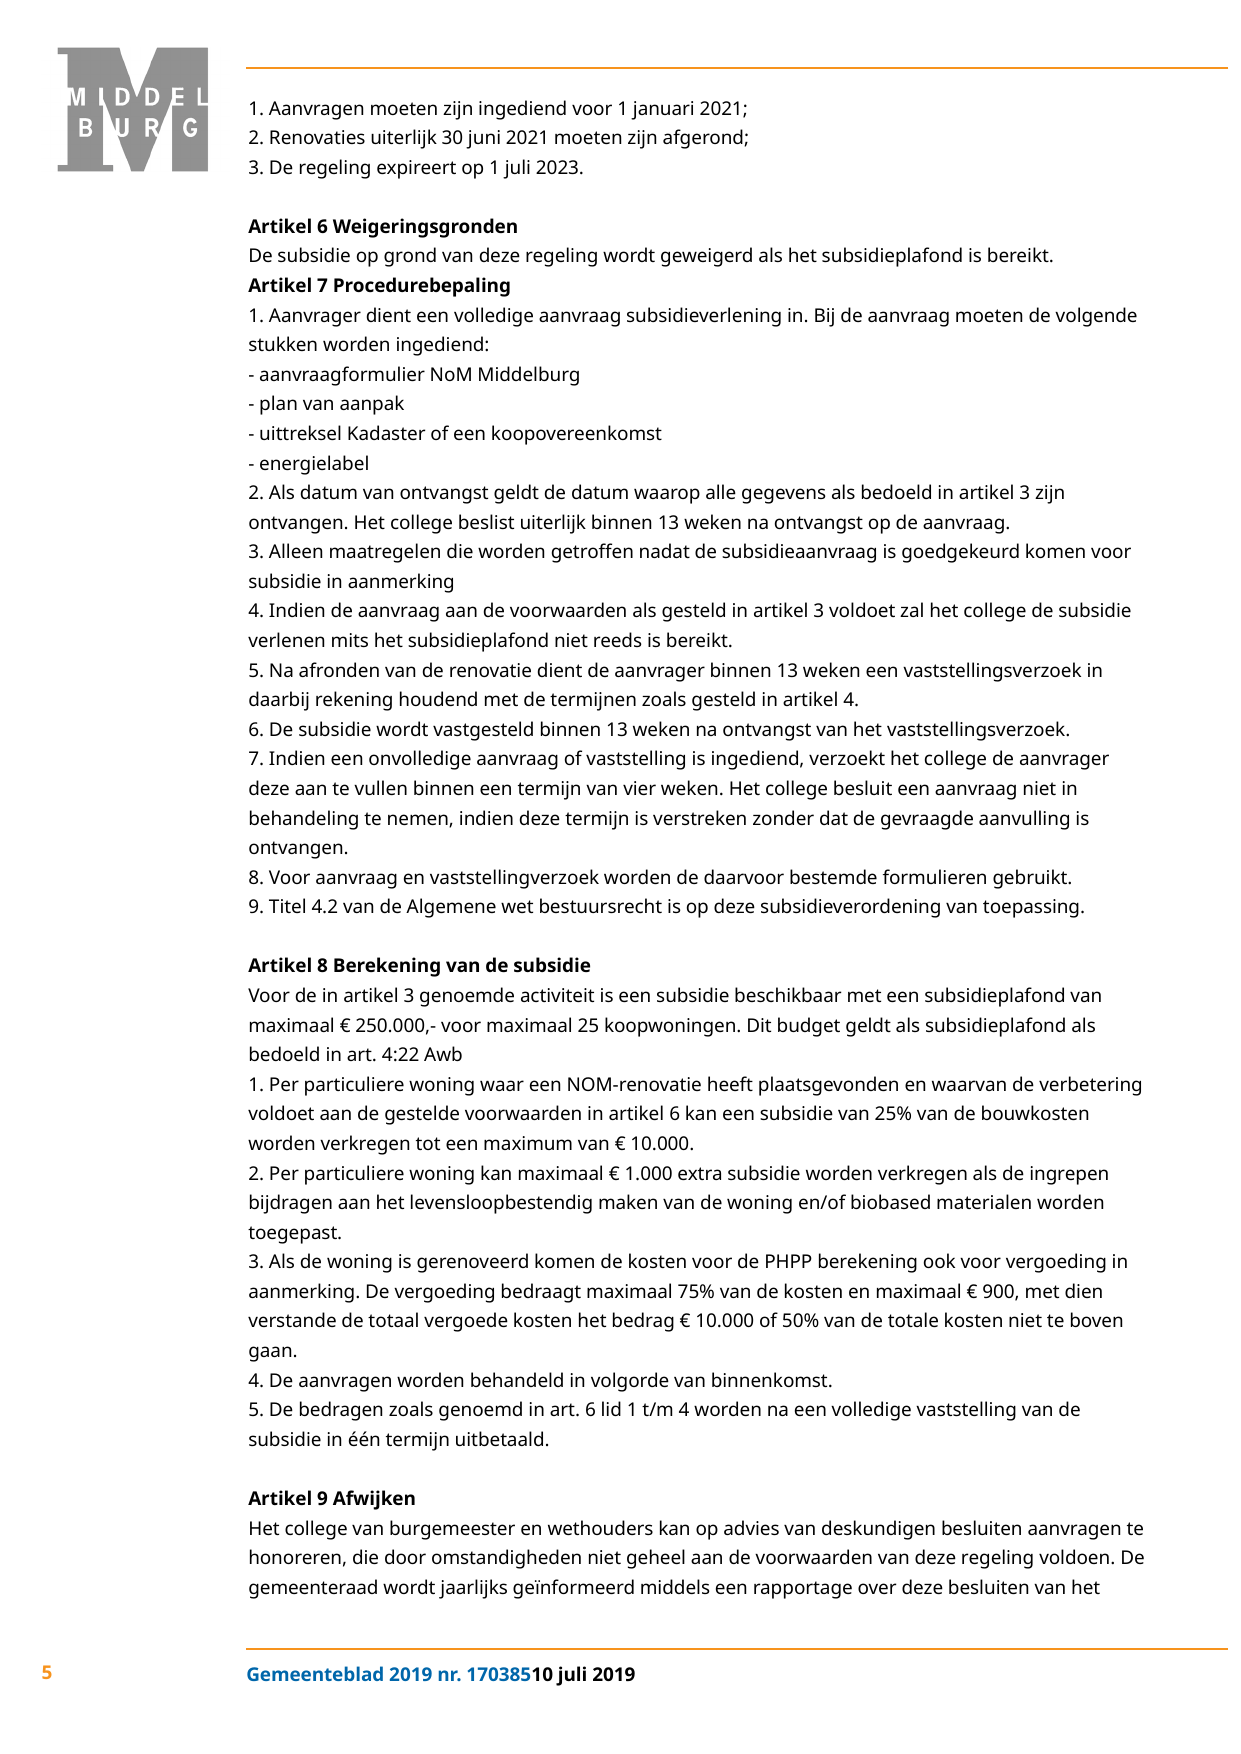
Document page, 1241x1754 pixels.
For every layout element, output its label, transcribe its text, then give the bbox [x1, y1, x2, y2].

picture [41, 47, 231, 172]
text 3. Alleen maatregelen die worden getroffen nadat de subsidieaanvraag is goedgekeurd komen voor subsidie in aanmerking [248, 538, 1152, 594]
text 5. Na afronden van de renovatie dient de aanvrager binnen 13 weken een vaststellingsverzoek in daarbij rekening houdend met de termijnen zoals gesteld in artikel 4. [248, 657, 1152, 712]
text - aanvraagformulier NoM Middelburg [248, 361, 1152, 387]
text 2. Per particuliere woning kan maximaal € 1.000 extra subsidie worden verkregen als de ingrepen bijdragen aan het levensloopbestendig maken van de woning en/of biobased materialen worden toegepast. [248, 1160, 1152, 1245]
text De subsidie op grond van deze regeling wordt geweigerd als het subsidieplafond is bereikt. [248, 243, 1152, 268]
text 2. Als datum van ontvangst geldt de datum waarop alle gegevens als bedoeld in artikel 3 zijn ontvangen. Het college beslist uiterlijk binnen 13 weken na ontvangst op de aanvraag. [248, 479, 1152, 535]
text 3. De regeling expireert op 1 juli 2023. [248, 154, 1152, 180]
text - plan van aanpak [248, 391, 1152, 416]
text Het college van burgemeester en wethouders kan op advies van deskundigen besluiten aanvragen te honoreren, die door omstandigheden niet geheel aan de voorwaarden van deze regeling voldoen. De gemeenteraad wordt jaarlijks geïnformeerd middels een rapportage over deze besluiten van het [248, 1515, 1152, 1600]
text Voor de in artikel 3 genoemde activiteit is een subsidie beschikbaar met een subsidieplafond van maximaal € 250.000,- voor maximaal 25 koopwoningen. Dit budget geldt als subsidieplafond als bedoeld in art. 4:22 Awb [248, 982, 1152, 1067]
text 4. De aanvragen worden behandeld in volgorde van binnenkomst. [248, 1367, 1152, 1393]
text 8. Voor aanvraag en vaststellingverzoek worden de daarvoor bestemde formulieren gebruikt. [248, 864, 1152, 890]
text 3. Als de woning is gerenoveerd komen de kosten voor de PHPP berekening ook voor vergoeding in aanmerking. De vergoeding bedraagt maximaal 75% van de kosten en maximaal € 900, met dien verstande de totaal vergoede kosten het bedrag € 10.000 of 50% van de totale kosten niet te boven gaan. [248, 1248, 1152, 1363]
text 1. Aanvrager dient een volledige aanvraag subsidieverlening in. Bij de aanvraag moeten de volgende stukken worden ingediend: [248, 302, 1152, 357]
text - uittreksel Kadaster of een koopovereenkomst [248, 420, 1152, 446]
text 1. Per particuliere woning waar een NOM-renovatie heeft plaatsgevonden en waarvan de verbetering voldoet aan de gestelde voorwaarden in artikel 6 kan een subsidie van 25% van de bouwkosten worden verkregen tot een maximum van € 10.000. [248, 1071, 1152, 1156]
text 1. Aanvragen moeten zijn ingediend voor 1 januari 2021; [248, 95, 1152, 121]
text Artikel 6 Weigeringsgronden [248, 213, 1152, 239]
text 4. Indien de aanvraag aan de voorwaarden als gesteld in artikel 3 voldoet zal het college de subsidie verlenen mits het subsidieplafond niet reeds is bereikt. [248, 598, 1152, 653]
text 7. Indien een onvolledige aanvraag of vaststelling is ingediend, verzoekt het college de aanvrager deze aan te vullen binnen een termijn van vier weken. Het college besluit een aanvraag niet in behandeling te nemen, indien deze termijn is verstreken zonder dat de gevraagde aanvulling is ontvangen. [248, 746, 1152, 860]
text 5. De bedragen zoals genoemd in art. 6 lid 1 t/m 4 worden na een volledige vaststelling van de subsidie in één termijn uitbetaald. [248, 1396, 1152, 1452]
text 2. Renovaties uiterlijk 30 juni 2021 moeten zijn afgerond; [248, 124, 1152, 150]
text Artikel 8 Berekening van de subsidie [248, 953, 1152, 978]
text 6. De subsidie wordt vastgesteld binnen 13 weken na ontvangst van het vaststellingsverzoek. [248, 716, 1152, 742]
text - energielabel [248, 450, 1152, 476]
text Artikel 7 Procedurebepaling [248, 272, 1152, 298]
text Artikel 9 Afwijken [248, 1485, 1152, 1511]
text 9. Titel 4.2 van de Algemene wet bestuursrecht is op deze subsidieverordening van toepassing. [248, 893, 1152, 919]
